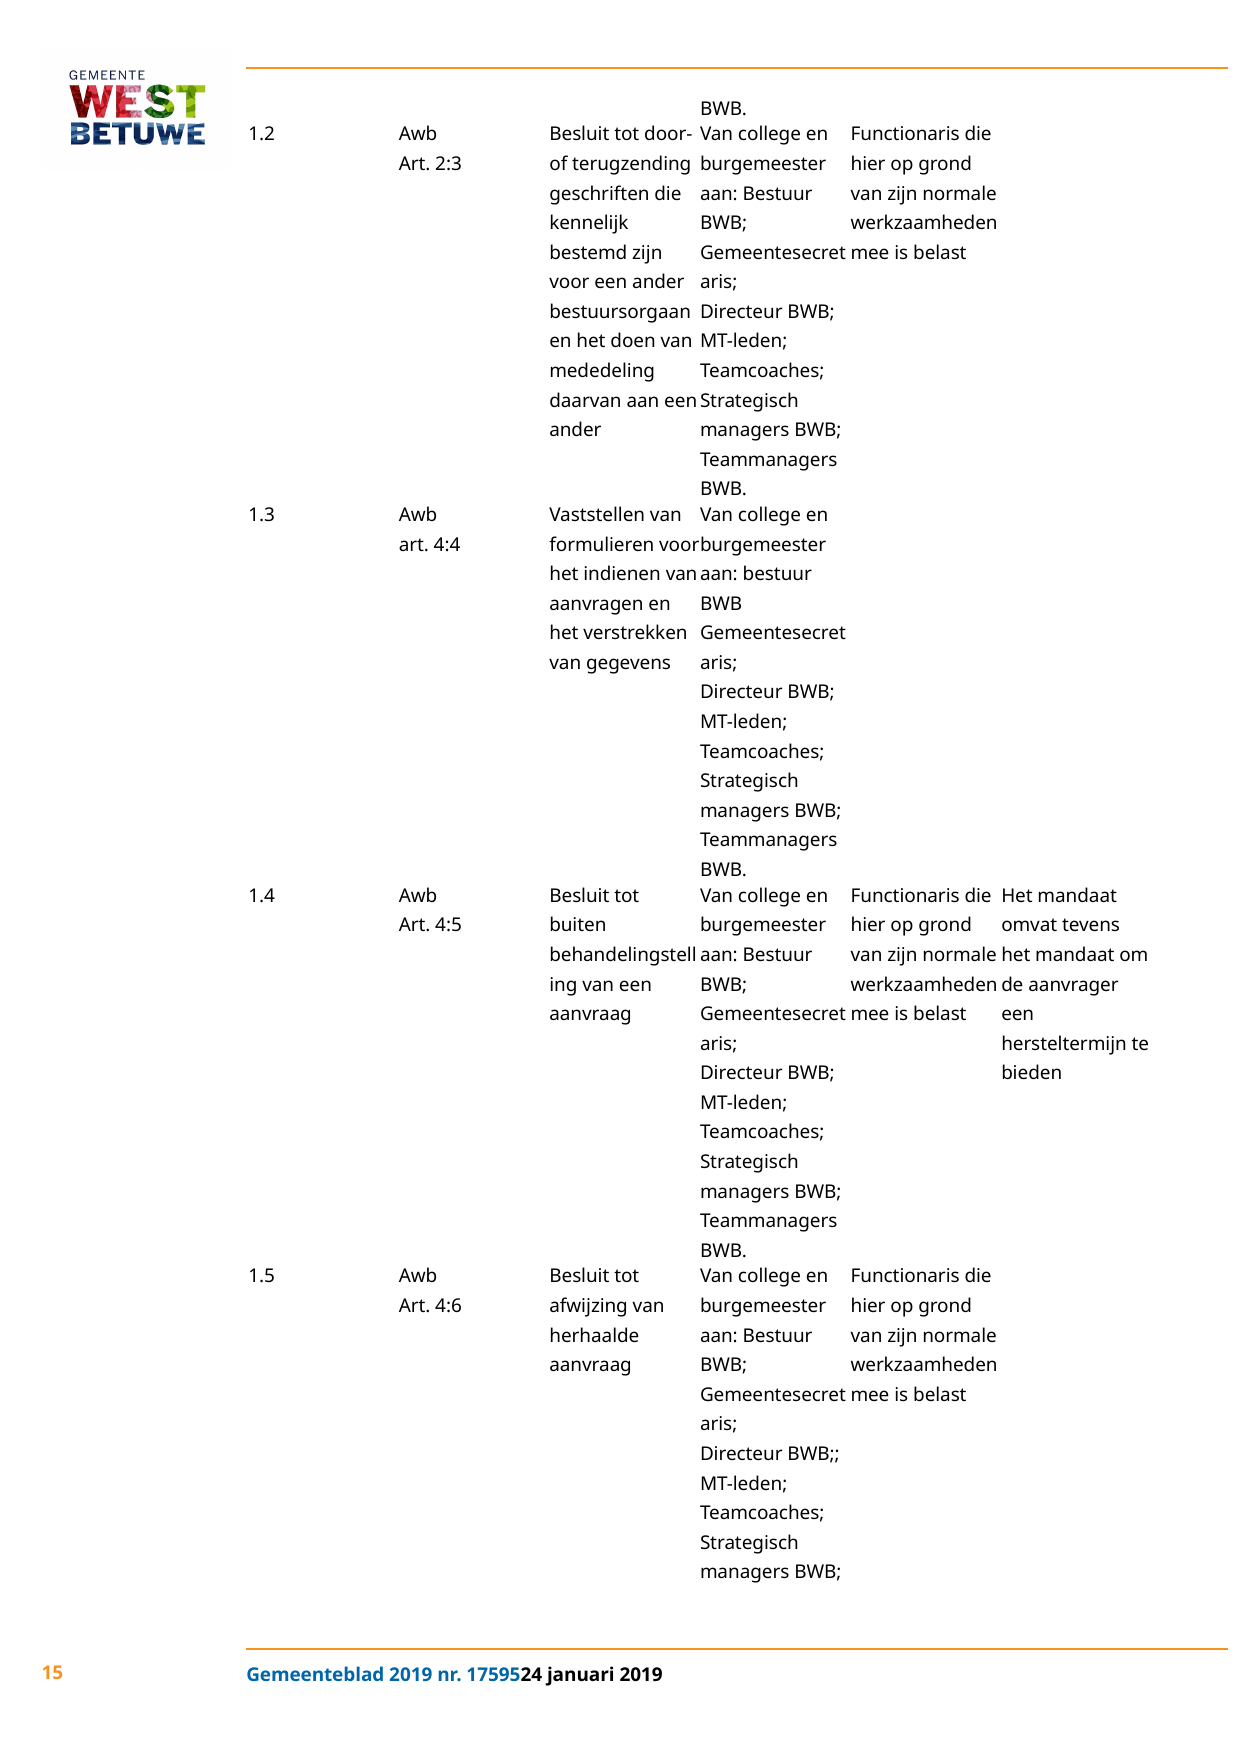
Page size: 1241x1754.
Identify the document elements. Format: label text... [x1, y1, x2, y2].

table_cell Functionaris die hier op grond van zijn normale werkzaamheden mee is belast [850, 121, 1001, 501]
table_cell [1001, 121, 1152, 501]
table_cell Awb Art. 2:3 [399, 121, 549, 501]
table_cell BWB. [700, 95, 850, 121]
table_cell Besluit tot afwijzing van herhaalde aanvraag [549, 1263, 700, 1584]
table_cell [850, 501, 1001, 882]
table_cell [850, 95, 1001, 121]
table_cell [399, 95, 549, 121]
table_cell [1001, 95, 1152, 121]
table_cell [1001, 501, 1152, 882]
table_cell Van college en burgemeester aan: bestuur BWB Gemeentesecretaris; Directeur BWB; MT-leden; Teamcoaches; Strategisch managers BWB; Teammanagers BWB. [700, 501, 850, 882]
table_cell Awb art. 4:4 [399, 501, 549, 882]
table_cell Het mandaat omvat tevens het mandaat om de aanvrager een hersteltermijn te bieden [1001, 882, 1152, 1263]
table_cell Awb Art. 4:6 [399, 1263, 549, 1584]
table_cell Vaststellen van formulieren voor het indienen van aanvragen en het verstrekken van gegevens [549, 501, 700, 882]
table_cell Besluit tot buiten behandelingstelling van een aanvraag [549, 882, 700, 1263]
table_cell 1.3 [248, 501, 398, 882]
table_cell Van college en burgemeester aan: Bestuur BWB; Gemeentesecretaris; Directeur BWB; MT-leden; Teamcoaches; Strategisch managers BWB; Teammanagers BWB. [700, 882, 850, 1263]
table_cell Van college en burgemeester aan: Bestuur BWB; Gemeentesecretaris; Directeur BWB; MT-leden; Teamcoaches; Strategisch managers BWB; Teammanagers BWB. [700, 121, 850, 501]
table_cell Van college en burgemeester aan: Bestuur BWB; Gemeentesecretaris; Directeur BWB;; MT-leden; Teamcoaches; Strategisch managers BWB; [700, 1263, 850, 1584]
table_cell [248, 95, 398, 121]
table_cell Besluit tot door- of terugzending geschriften die kennelijk bestemd zijn voor een ander bestuursorgaan en het doen van mededeling daarvan aan een ander [549, 121, 700, 501]
table_cell 1.5 [248, 1263, 398, 1584]
table_cell 1.2 [248, 121, 398, 501]
table_cell [549, 95, 700, 121]
table_cell Functionaris die hier op grond van zijn normale werkzaamheden mee is belast [850, 1263, 1001, 1584]
picture [41, 47, 231, 172]
table_cell 1.4 [248, 882, 398, 1263]
table_cell Awb Art. 4:5 [399, 882, 549, 1263]
table_cell Functionaris die hier op grond van zijn normale werkzaamheden mee is belast [850, 882, 1001, 1263]
table_cell [1001, 1263, 1152, 1584]
